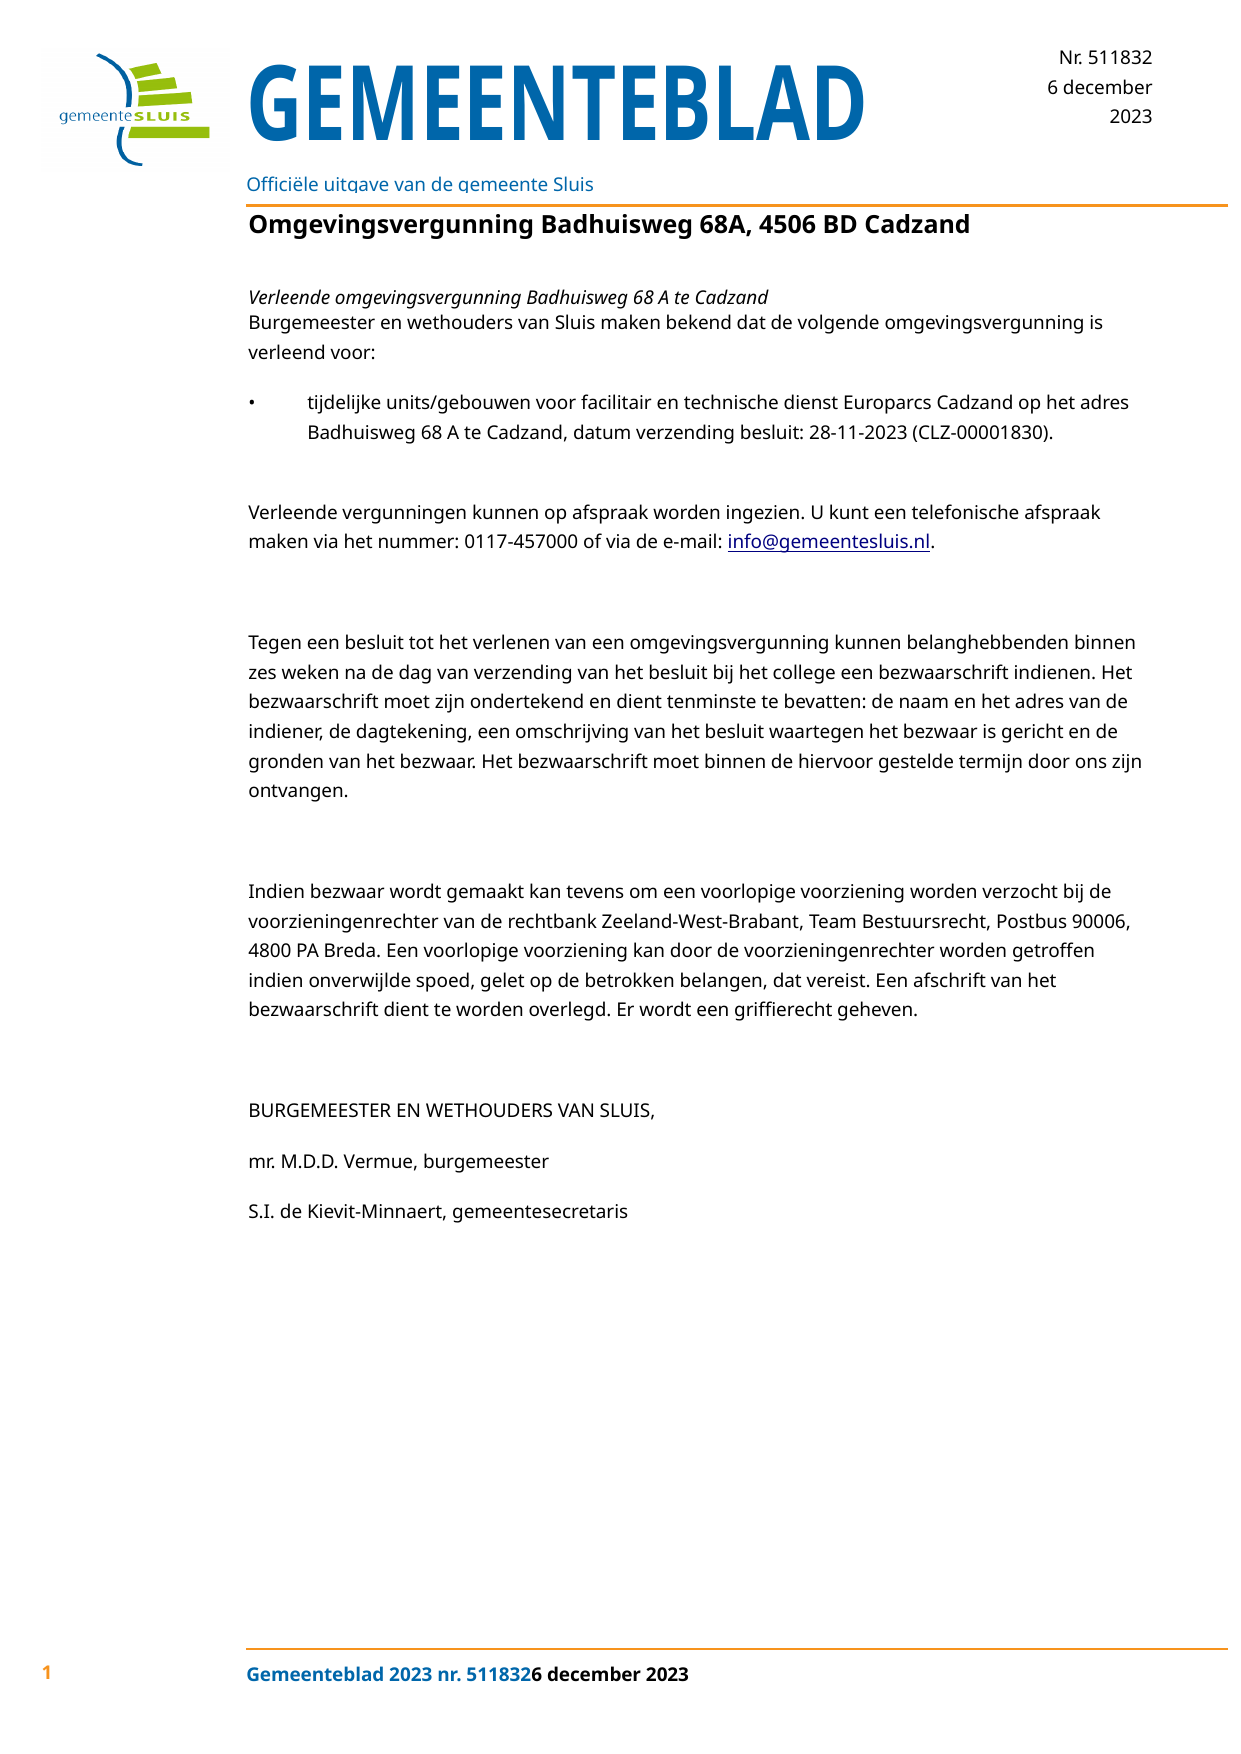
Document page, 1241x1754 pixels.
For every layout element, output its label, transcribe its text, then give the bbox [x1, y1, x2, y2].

text Tegen een besluit tot het verlenen van een omgevingsvergunning kunnen belanghebbenden binnen zes weken na de dag van verzending van het besluit bij het college een bezwaarschrift indienen. Het bezwaarschrift moet zijn ondertekend en dient tenminste te bevatten: de naam en het adres van de indiener, de dagtekening, een omschrijving van het besluit waartegen het bezwaar is gericht en de gronden van het bezwaar. Het bezwaarschrift moet binnen de hiervoor gestelde termijn door ons zijn ontvangen. [248, 629, 1152, 803]
text Verleende vergunningen kunnen op afspraak worden ingezien. U kunt een telefonische afspraak maken via het nummer: 0117-457000 of via de e-mail: info@gemeentesluis.nl. [248, 499, 1152, 554]
text Verleende omgevingsvergunning Badhuisweg 68 A te Cadzand [248, 284, 1152, 309]
text mr. M.D.D. Vermue, burgemeester [248, 1148, 1152, 1174]
text Indien bezwaar wordt gemaakt kan tevens om een voorlopige voorziening worden verzocht bij de voorzieningenrechter van de rechtbank Zeeland-West-Brabant, Team Bestuursrecht, Postbus 90006, 4800 PA Breda. Een voorlopige voorziening kan door de voorzieningenrechter worden getroffen indien onverwijlde spoed, gelet op de betrokken belangen, dat vereist. Een afschrift van het bezwaarschrift dient te worden overlegd. Er wordt een griffierecht geheven. [248, 878, 1152, 1022]
text Omgevingsvergunning Badhuisweg 68A, 4506 BD Cadzand [248, 207, 1152, 241]
list tijdelijke units/gebouwen voor facilitair en technische dienst Europarcs Cadzand op het adres Badhuisweg 68 A te Cadzand, datum verzending besluit: 28-11-2023 (CLZ-00001830). [248, 389, 1152, 445]
picture [41, 47, 231, 172]
text Burgemeester en wethouders van Sluis maken bekend dat de volgende omgevingsvergunning is verleend voor: [248, 309, 1152, 365]
text BURGEMEESTER EN WETHOUDERS VAN SLUIS, [248, 1097, 1152, 1123]
text S.I. de Kievit-Minnaert, gemeentesecretaris [248, 1198, 1152, 1224]
